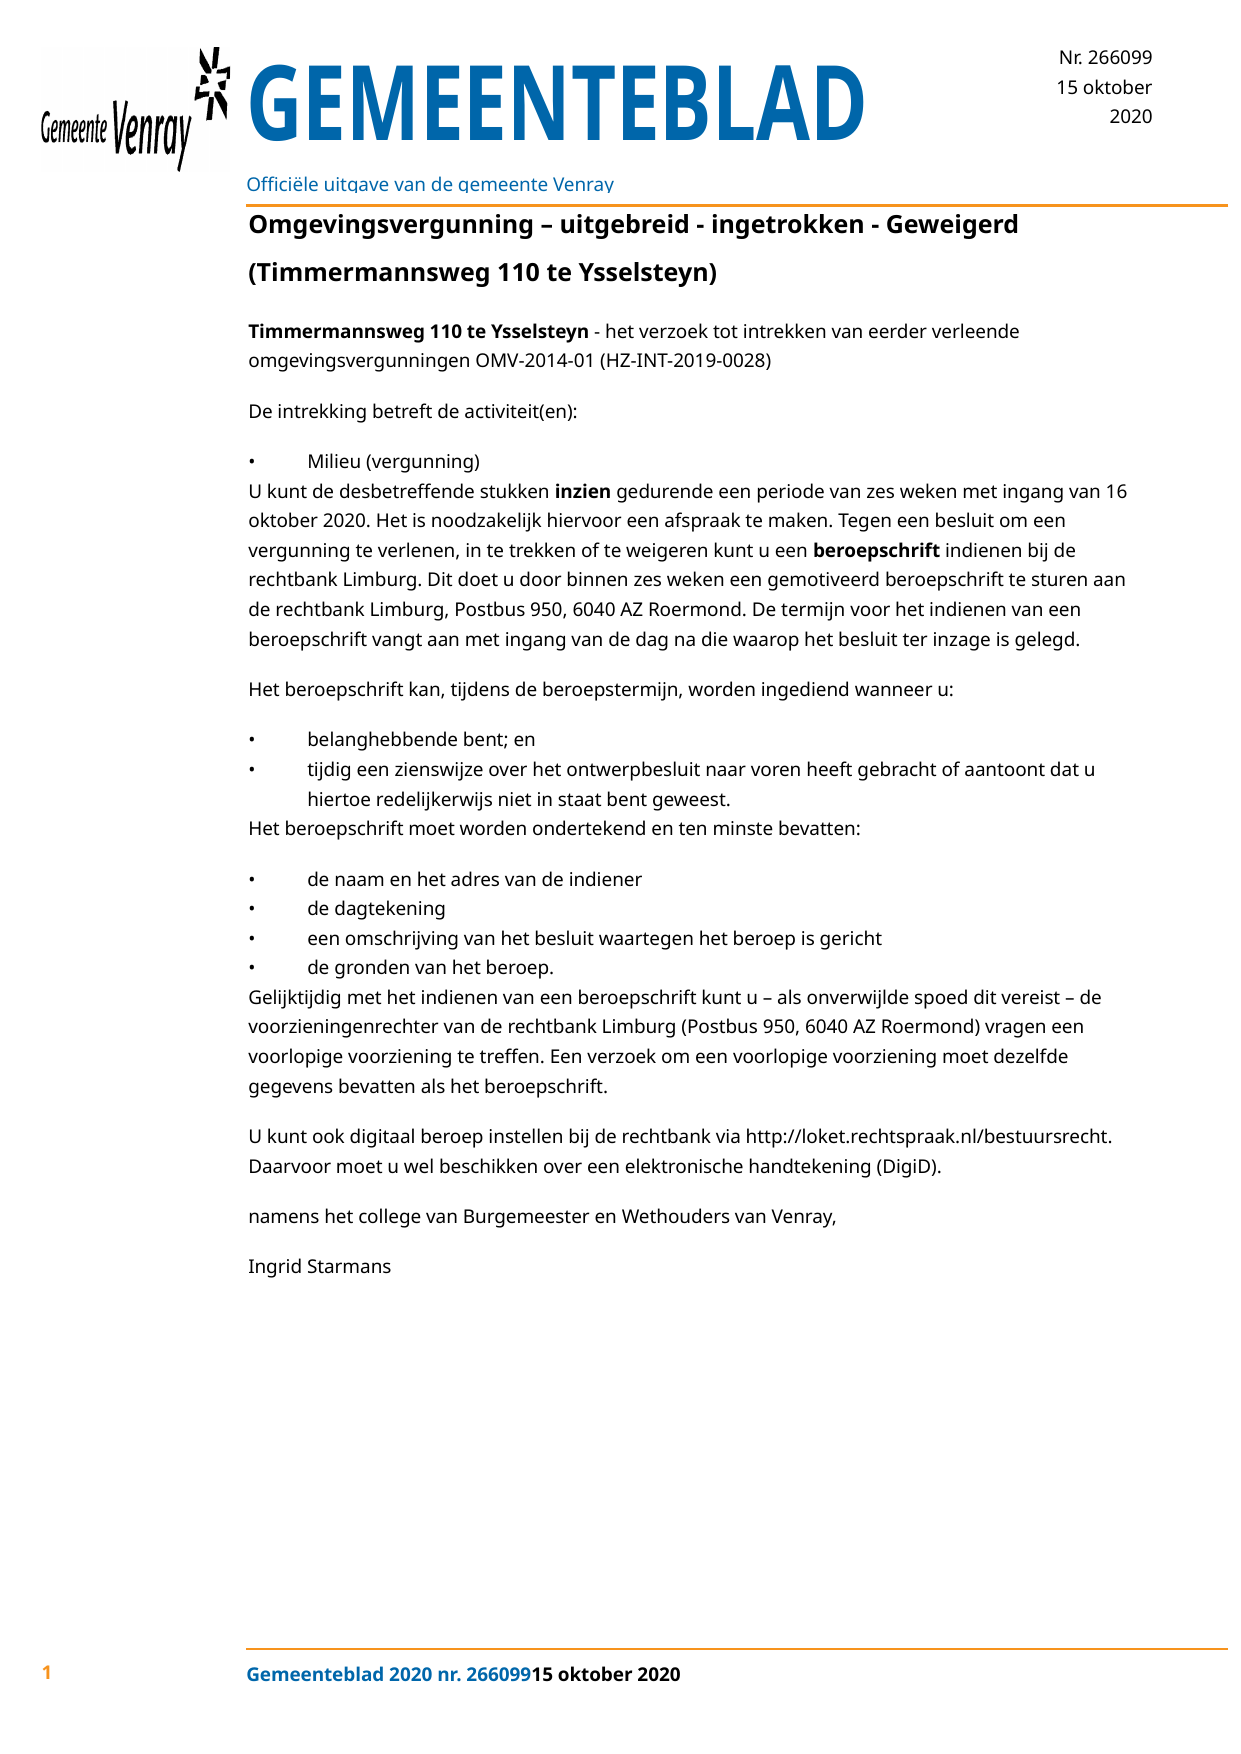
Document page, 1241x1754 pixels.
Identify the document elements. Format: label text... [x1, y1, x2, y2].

text namens het college van Burgemeester en Wethouders van Venray, [248, 1203, 1152, 1229]
text Ingrid Starmans [248, 1254, 1152, 1279]
text U kunt ook digitaal beroep instellen bij de rechtbank via http://loket.rechtspraak.nl/bestuursrecht. Daarvoor moet u wel beschikken over een elektronische handtekening (DigiD). [248, 1123, 1152, 1179]
text Omgevingsvergunning – uitgebreid - ingetrokken - Geweigerd (Timmermannsweg 110 te Ysselsteyn) [248, 207, 1152, 288]
text Het beroepschrift moet worden ondertekend en ten minste bevatten: [248, 815, 1152, 841]
text U kunt de desbetreffende stukken inzien gedurende een periode van zes weken met ingang van 16 oktober 2020. Het is noodzakelijk hiervoor een afspraak te maken. Tegen een besluit om een vergunning te verlenen, in te trekken of te weigeren kunt u een beroepschrift indienen bij de rechtbank Limburg. Dit doet u door binnen zes weken een gemotiveerd beroepschrift te sturen aan de rechtbank Limburg, Postbus 950, 6040 AZ Roermond. De termijn voor het indienen van een beroepschrift vangt aan met ingang van de dag na die waarop het besluit ter inzage is gelegd. [248, 478, 1152, 652]
text Het beroepschrift kan, tijdens de beroepstermijn, worden ingediend wanneer u: [248, 676, 1152, 702]
list belanghebbende bent; en [248, 727, 1152, 752]
list Milieu (vergunning) [248, 448, 1152, 474]
text Gelijktijdig met het indienen van een beroepschrift kunt u – als onverwijlde spoed dit vereist – de voorzieningenrechter van de rechtbank Limburg (Postbus 950, 6040 AZ Roermond) vragen een voorlopige voorziening te treffen. Een verzoek om een voorlopige voorziening moet dezelfde gegevens bevatten als het beroepschrift. [248, 984, 1152, 1099]
list tijdig een zienswijze over het ontwerpbesluit naar voren heeft gebracht of aantoont dat u hiertoe redelijkerwijs niet in staat bent geweest. [248, 756, 1152, 812]
picture [41, 47, 231, 172]
list de dagtekening [248, 895, 1152, 921]
list de naam en het adres van de indiener [248, 866, 1152, 892]
text Timmermannsweg 110 te Ysselsteyn - het verzoek tot intrekken van eerder verleende omgevingsvergunningen OMV-2014-01 (HZ-INT-2019-0028) [248, 318, 1152, 373]
list een omschrijving van het besluit waartegen het beroep is gericht [248, 925, 1152, 951]
list de gronden van het beroep. [248, 954, 1152, 980]
text De intrekking betreft de activiteit(en): [248, 398, 1152, 424]
